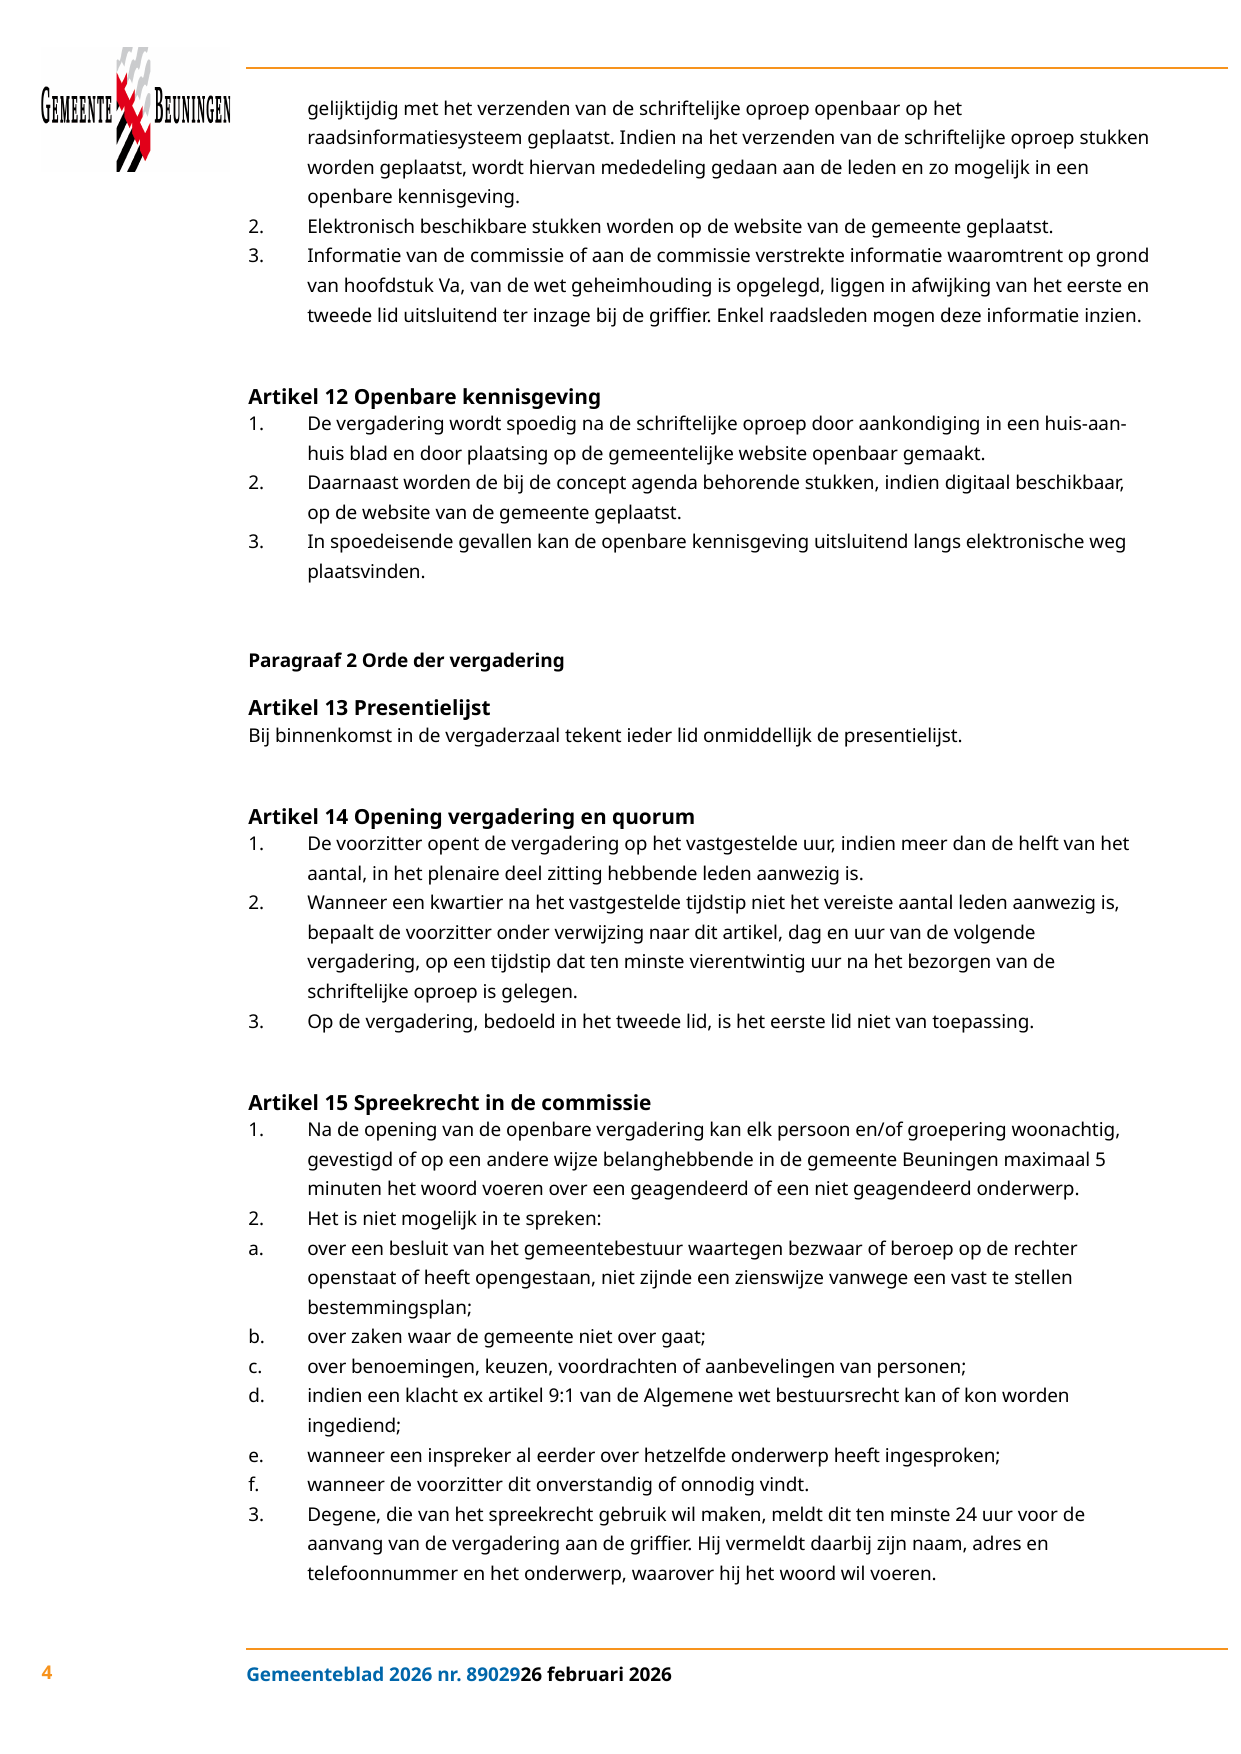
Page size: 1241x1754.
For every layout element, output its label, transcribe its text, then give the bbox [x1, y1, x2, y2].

list over zaken waar de gemeente niet over gaat; [248, 1323, 1152, 1349]
list In spoedeisende gevallen kan de openbare kennisgeving uitsluitend langs elektronische weg plaatsvinden. [248, 529, 1152, 584]
text Bij binnenkomst in de vergaderzaal tekent ieder lid onmiddellijk de presentielijst. [248, 722, 1152, 748]
text Artikel 15 Spreekrecht in de commissie [248, 1088, 1152, 1116]
list wanneer een inspreker al eerder over hetzelfde onderwerp heeft ingesproken; [248, 1442, 1152, 1467]
list Wanneer een kwartier na het vastgestelde tijdstip niet het vereiste aantal leden aanwezig is, bepaalt de voorzitter onder verwijzing naar dit artikel, dag en uur van de volgende vergadering, op een tijdstip dat ten minste vierentwintig uur na het bezorgen van de schriftelijke oproep is gelegen. [248, 889, 1152, 1004]
picture [41, 47, 231, 172]
list gelijktijdig met het verzenden van de schriftelijke oproep openbaar op het raadsinformatiesysteem geplaatst. Indien na het verzenden van de schriftelijke oproep stukken worden geplaatst, wordt hiervan mededeling gedaan aan de leden en zo mogelijk in een openbare kennisgeving. [248, 95, 1152, 209]
list Elektronisch beschikbare stukken worden op de website van de gemeente geplaatst. [248, 213, 1152, 239]
list Op de vergadering, bedoeld in het tweede lid, is het eerste lid niet van toepassing. [248, 1008, 1152, 1034]
text Paragraaf 2 Orde der vergadering [248, 647, 1152, 673]
list wanneer de voorzitter dit onverstandig of onnodig vindt. [248, 1471, 1152, 1497]
list over een besluit van het gemeentebestuur waartegen bezwaar of beroep op de rechter openstaat of heeft opengestaan, niet zijnde een zienswijze vanwege een vast te stellen bestemmingsplan; [248, 1235, 1152, 1319]
list Het is niet mogelijk in te spreken: [248, 1205, 1152, 1231]
list Degene, die van het spreekrecht gebruik wil maken, meldt dit ten minste 24 uur voor de aanvang van de vergadering aan de griffier. Hij vermeldt daarbij zijn naam, adres en telefoonnummer en het onderwerp, waarover hij het woord wil voeren. [248, 1501, 1152, 1586]
text Artikel 13 Presentielijst [248, 693, 1152, 722]
list over benoemingen, keuzen, voordrachten of aanbevelingen van personen; [248, 1353, 1152, 1379]
list De vergadering wordt spoedig na de schriftelijke oproep door aankondiging in een huis-aan-huis blad en door plaatsing op de gemeentelijke website openbaar gemaakt. [248, 410, 1152, 466]
list Daarnaast worden de bij de concept agenda behorende stukken, indien digitaal beschikbaar, op de website van de gemeente geplaatst. [248, 469, 1152, 525]
text Artikel 14 Opening vergadering en quorum [248, 802, 1152, 830]
list De voorzitter opent de vergadering op het vastgestelde uur, indien meer dan de helft van het aantal, in het plenaire deel zitting hebbende leden aanwezig is. [248, 830, 1152, 886]
list Na de opening van de openbare vergadering kan elk persoon en/of groepering woonachtig, gevestigd of op een andere wijze belanghebbende in de gemeente Beuningen maximaal 5 minuten het woord voeren over een geagendeerd of een niet geagendeerd onderwerp. [248, 1116, 1152, 1201]
list Informatie van de commissie of aan de commissie verstrekte informatie waaromtrent op grond van hoofdstuk Va, van de wet geheimhouding is opgelegd, liggen in afwijking van het eerste en tweede lid uitsluitend ter inzage bij de griffier. Enkel raadsleden mogen deze informatie inzien. [248, 243, 1152, 328]
list indien een klacht ex artikel 9:1 van de Algemene wet bestuursrecht kan of kon worden ingediend; [248, 1383, 1152, 1438]
text Artikel 12 Openbare kennisgeving [248, 382, 1152, 410]
